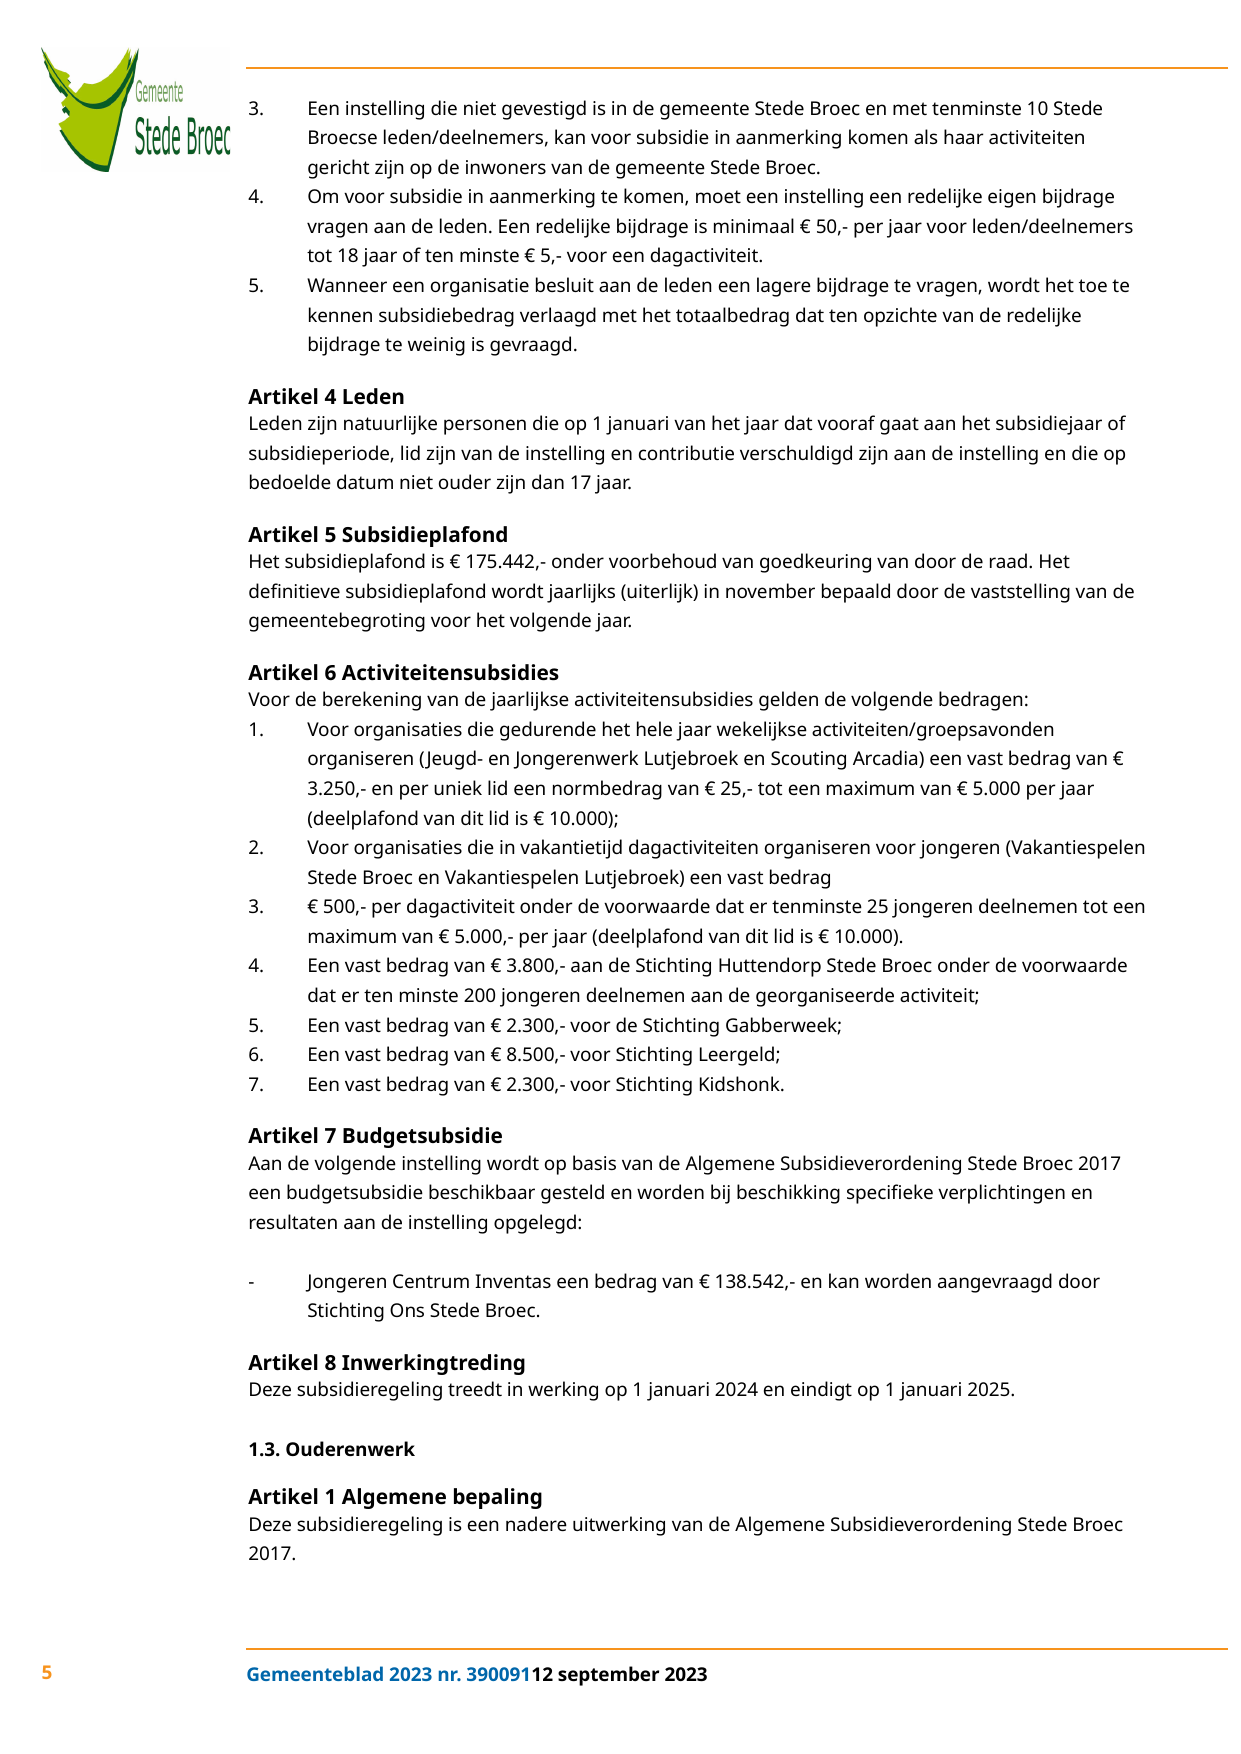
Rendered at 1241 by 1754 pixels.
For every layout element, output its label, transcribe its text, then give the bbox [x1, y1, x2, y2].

text Artikel 7 Budgetsubsidie [248, 1121, 1152, 1150]
text 1.3. Ouderenwerk [248, 1436, 1152, 1461]
list Een vast bedrag van € 2.300,- voor de Stichting Gabberweek; [248, 1012, 1152, 1037]
text Artikel 8 Inwerkingtreding [248, 1348, 1152, 1377]
text Aan de volgende instelling wordt op basis van de Algemene Subsidieverordening Stede Broec 2017 een budgetsubsidie beschikbaar gesteld en worden bij beschikking specifieke verplichtingen en resultaten aan de instelling opgelegd: [248, 1150, 1152, 1235]
list Een vast bedrag van € 2.300,- voor Stichting Kidshonk. [248, 1071, 1152, 1097]
list Een vast bedrag van € 8.500,- voor Stichting Leergeld; [248, 1041, 1152, 1067]
picture [41, 47, 231, 172]
list Een vast bedrag van € 3.800,- aan de Stichting Huttendorp Stede Broec onder de voorwaarde dat er ten minste 200 jongeren deelnemen aan de georganiseerde activiteit; [248, 953, 1152, 1008]
list € 500,- per dagactiviteit onder de voorwaarde dat er tenminste 25 jongeren deelnemen tot een maximum van € 5.000,- per jaar (deelplafond van dit lid is € 10.000). [248, 893, 1152, 949]
text Artikel 1 Algemene bepaling [248, 1482, 1152, 1511]
list Om voor subsidie in aanmerking te komen, moet een instelling een redelijke eigen bijdrage vragen aan de leden. Een redelijke bijdrage is minimaal € 50,- per jaar voor leden/deelnemers tot 18 jaar of ten minste € 5,- voor een dagactiviteit. [248, 183, 1152, 268]
text Artikel 4 Leden [248, 382, 1152, 410]
text Voor de berekening van de jaarlijkse activiteitensubsidies gelden de volgende bedragen: [248, 686, 1152, 712]
list Wanneer een organisatie besluit aan de leden een lagere bijdrage te vragen, wordt het toe te kennen subsidiebedrag verlaagd met het totaalbedrag dat ten opzichte van de redelijke bijdrage te weinig is gevraagd. [248, 272, 1152, 357]
list Jongeren Centrum Inventas een bedrag van € 138.542,- en kan worden aangevraagd door Stichting Ons Stede Broec. [248, 1268, 1152, 1323]
list Voor organisaties die in vakantietijd dagactiviteiten organiseren voor jongeren (Vakantiespelen Stede Broec en Vakantiespelen Lutjebroek) een vast bedrag [248, 834, 1152, 889]
text Artikel 6 Activiteitensubsidies [248, 658, 1152, 686]
list Voor organisaties die gedurende het hele jaar wekelijkse activiteiten/groepsavonden organiseren (Jeugd- en Jongerenwerk Lutjebroek en Scouting Arcadia) een vast bedrag van € 3.250,- en per uniek lid een normbedrag van € 25,- tot een maximum van € 5.000 per jaar (deelplafond van dit lid is € 10.000); [248, 716, 1152, 830]
text Artikel 5 Subsidieplafond [248, 520, 1152, 548]
text Leden zijn natuurlijke personen die op 1 januari van het jaar dat vooraf gaat aan het subsidiejaar of subsidieperiode, lid zijn van de instelling en contributie verschuldigd zijn aan de instelling en die op bedoelde datum niet ouder zijn dan 17 jaar. [248, 410, 1152, 495]
list Een instelling die niet gevestigd is in de gemeente Stede Broec en met tenminste 10 Stede Broecse leden/deelnemers, kan voor subsidie in aanmerking komen als haar activiteiten gericht zijn op de inwoners van de gemeente Stede Broec. [248, 95, 1152, 180]
text Deze subsidieregeling is een nadere uitwerking van de Algemene Subsidieverordening Stede Broec 2017. [248, 1511, 1152, 1566]
text Deze subsidieregeling treedt in werking op 1 januari 2024 en eindigt op 1 januari 2025. [248, 1377, 1152, 1402]
text Het subsidieplafond is € 175.442,- onder voorbehoud van goedkeuring van door de raad. Het definitieve subsidieplafond wordt jaarlijks (uiterlijk) in november bepaald door de vaststelling van de gemeentebegroting voor het volgende jaar. [248, 548, 1152, 633]
